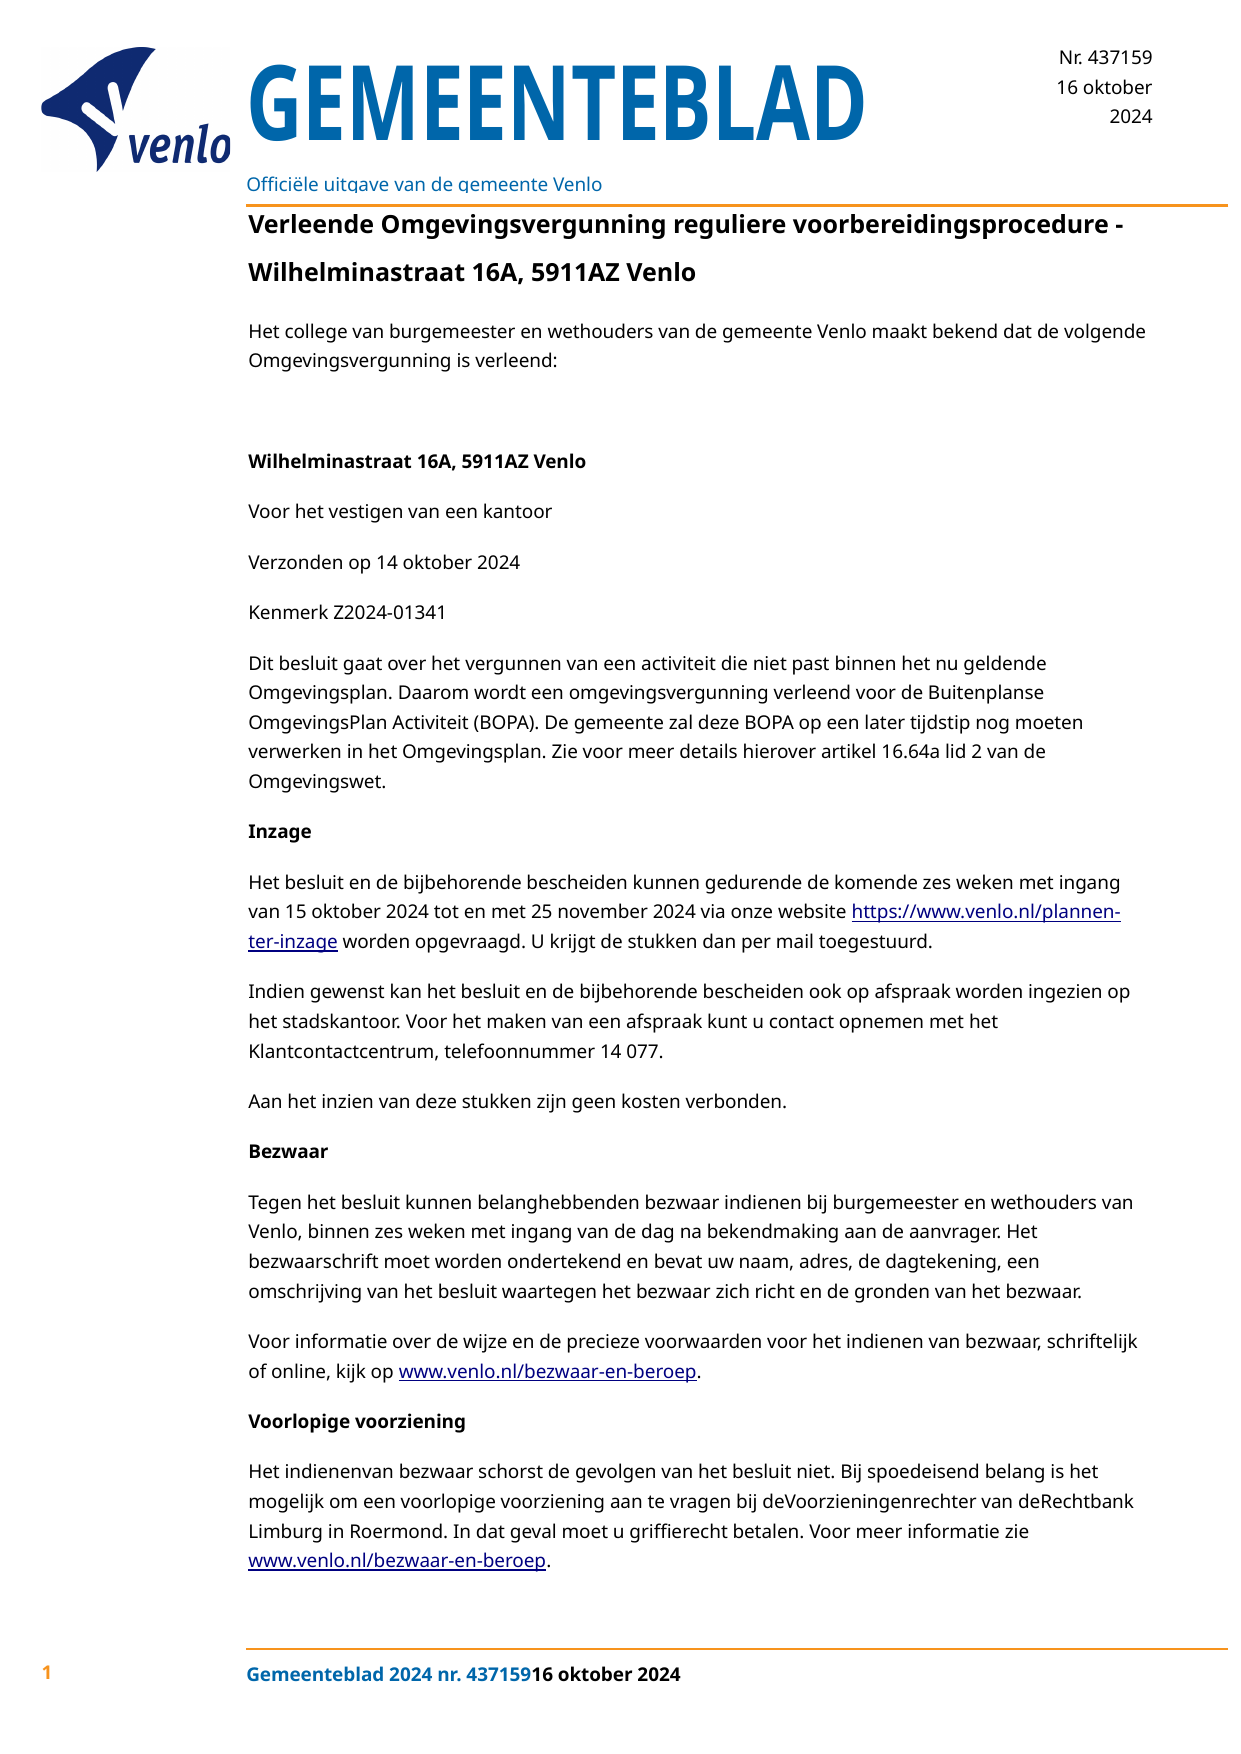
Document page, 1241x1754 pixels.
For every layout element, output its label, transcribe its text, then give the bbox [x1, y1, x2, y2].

text Tegen het besluit kunnen belanghebbenden bezwaar indienen bij burgemeester en wethouders van Venlo, binnen zes weken met ingang van de dag na bekendmaking aan de aanvrager. Het bezwaarschrift moet worden ondertekend en bevat uw naam, adres, de dagtekening, een omschrijving van het besluit waartegen het bezwaar zich richt en de gronden van het bezwaar. [248, 1189, 1152, 1304]
text Aan het inzien van deze stukken zijn geen kosten verbonden. [248, 1088, 1152, 1114]
text Voor informatie over de wijze en de precieze voorwaarden voor het indienen van bezwaar, schriftelijk of online, kijk op www.venlo.nl/bezwaar-en-beroep. [248, 1328, 1152, 1384]
text Wilhelminastraat 16A, 5911AZ Venlo [248, 448, 1152, 474]
text Kenmerk Z2024-01341 [248, 599, 1152, 625]
text Indien gewenst kan het besluit en de bijbehorende bescheiden ook op afspraak worden ingezien op het stadskantoor. Voor het maken van een afspraak kunt u contact opnemen met het Klantcontactcentrum, telefoonnummer 14 077. [248, 979, 1152, 1064]
text Bezwaar [248, 1139, 1152, 1164]
text Het besluit en de bijbehorende bescheiden kunnen gedurende de komende zes weken met ingang van 15 oktober 2024 tot en met 25 november 2024 via onze website https://www.venlo.nl/plannen-ter-inzage worden opgevraagd. U krijgt de stukken dan per mail toegestuurd. [248, 869, 1152, 954]
picture [41, 47, 231, 172]
text Dit besluit gaat over het vergunnen van een activiteit die niet past binnen het nu geldende Omgevingsplan. Daarom wordt een omgevingsvergunning verleend voor de Buitenplanse OmgevingsPlan Activiteit (BOPA). De gemeente zal deze BOPA op een later tijdstip nog moeten verwerken in het Omgevingsplan. Zie voor meer details hierover artikel 16.64a lid 2 van de Omgevingswet. [248, 650, 1152, 794]
text Inzage [248, 819, 1152, 844]
text Verzonden op 14 oktober 2024 [248, 549, 1152, 575]
text Verleende Omgevingsvergunning reguliere voorbereidingsprocedure - Wilhelminastraat 16A, 5911AZ Venlo [248, 207, 1152, 288]
text Voor het vestigen van een kantoor [248, 499, 1152, 524]
text Het college van burgemeester en wethouders van de gemeente Venlo maakt bekend dat de volgende Omgevingsvergunning is verleend: [248, 318, 1152, 373]
text Voorlopige voorziening [248, 1408, 1152, 1434]
text Het indienenvan bezwaar schorst de gevolgen van het besluit niet. Bij spoedeisend belang is het mogelijk om een voorlopige voorziening aan te vragen bij deVoorzieningenrechter van deRechtbank Limburg in Roermond. In dat geval moet u griffierecht betalen. Voor meer informatie zie www.venlo.nl/bezwaar-en-beroep. [248, 1459, 1152, 1573]
